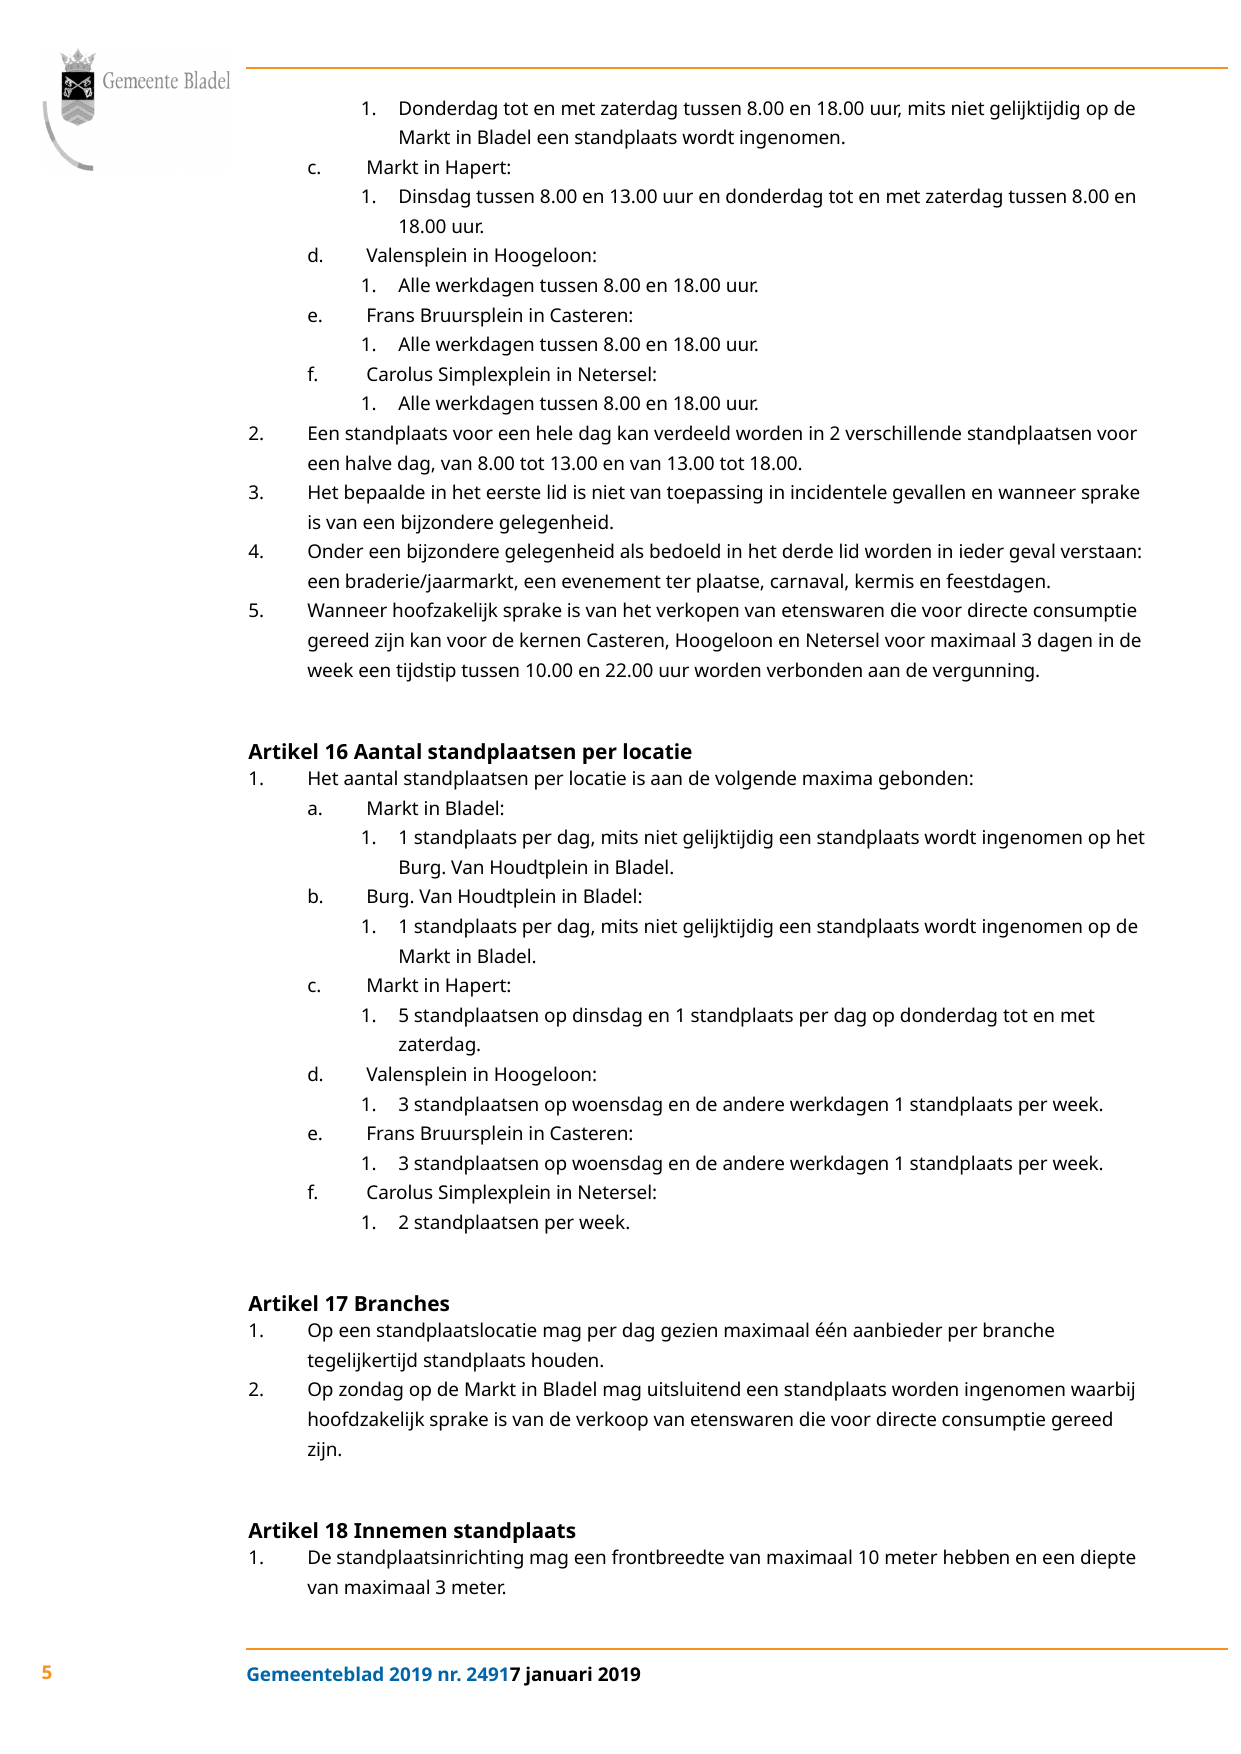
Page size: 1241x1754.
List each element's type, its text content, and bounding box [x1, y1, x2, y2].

list Het aantal standplaatsen per locatie is aan de volgende maxima gebonden: [248, 765, 1152, 791]
list Onder een bijzondere gelegenheid als bedoeld in het derde lid worden in ieder geval verstaan: een braderie/jaarmarkt, een evenement ter plaatse, carnaval, kermis en feestdagen. [248, 538, 1152, 594]
text Artikel 17 Branches [248, 1289, 1152, 1317]
text Artikel 18 Innemen standplaats [248, 1516, 1152, 1544]
list Markt in Bladel: [307, 795, 1152, 821]
list 3 standplaatsen op woensdag en de andere werkdagen 1 standplaats per week. [361, 1091, 1152, 1116]
list 2 standplaatsen per week. [361, 1209, 1152, 1235]
list 1 standplaats per dag, mits niet gelijktijdig een standplaats wordt ingenomen op het Burg. Van Houdtplein in Bladel. [361, 824, 1152, 880]
list Alle werkdagen tussen 8.00 en 18.00 uur. [361, 391, 1152, 416]
text Artikel 16 Aantal standplaatsen per locatie [248, 737, 1152, 765]
list Alle werkdagen tussen 8.00 en 18.00 uur. [361, 272, 1152, 298]
list Wanneer hoofzakelijk sprake is van het verkopen van etenswaren die voor directe consumptie gereed zijn kan voor de kernen Casteren, Hoogeloon en Netersel voor maximaal 3 dagen in de week een tijdstip tussen 10.00 en 22.00 uur worden verbonden aan de vergunning. [248, 598, 1152, 683]
list Carolus Simplexplein in Netersel: [307, 1179, 1152, 1205]
picture [41, 47, 231, 172]
list Frans Bruursplein in Casteren: [307, 302, 1152, 328]
list Carolus Simplexplein in Netersel: [307, 361, 1152, 387]
list Donderdag tot en met zaterdag tussen 8.00 en 18.00 uur, mits niet gelijktijdig op de Markt in Bladel een standplaats wordt ingenomen. [361, 95, 1152, 150]
list 3 standplaatsen op woensdag en de andere werkdagen 1 standplaats per week. [361, 1150, 1152, 1176]
list Een standplaats voor een hele dag kan verdeeld worden in 2 verschillende standplaatsen voor een halve dag, van 8.00 tot 13.00 en van 13.00 tot 18.00. [248, 420, 1152, 476]
list Alle werkdagen tussen 8.00 en 18.00 uur. [361, 331, 1152, 357]
list Op een standplaatslocatie mag per dag gezien maximaal één aanbieder per branche tegelijkertijd standplaats houden. [248, 1317, 1152, 1373]
list Valensplein in Hoogeloon: [307, 1061, 1152, 1087]
list Burg. Van Houdtplein in Bladel: [307, 884, 1152, 909]
list Markt in Hapert: [307, 972, 1152, 998]
list Op zondag op de Markt in Bladel mag uitsluitend een standplaats worden ingenomen waarbij hoofdzakelijk sprake is van de verkoop van etenswaren die voor directe consumptie gereed zijn. [248, 1377, 1152, 1462]
list 5 standplaatsen op dinsdag en 1 standplaats per dag op donderdag tot en met zaterdag. [361, 1002, 1152, 1057]
list Het bepaalde in het eerste lid is niet van toepassing in incidentele gevallen en wanneer sprake is van een bijzondere gelegenheid. [248, 479, 1152, 535]
list 1 standplaats per dag, mits niet gelijktijdig een standplaats wordt ingenomen op de Markt in Bladel. [361, 913, 1152, 968]
list Valensplein in Hoogeloon: [307, 243, 1152, 268]
list Frans Bruursplein in Casteren: [307, 1120, 1152, 1146]
list Markt in Hapert: [307, 154, 1152, 180]
list Dinsdag tussen 8.00 en 13.00 uur en donderdag tot en met zaterdag tussen 8.00 en 18.00 uur. [361, 183, 1152, 239]
list De standplaatsinrichting mag een frontbreedte van maximaal 10 meter hebben en een diepte van maximaal 3 meter. [248, 1544, 1152, 1599]
